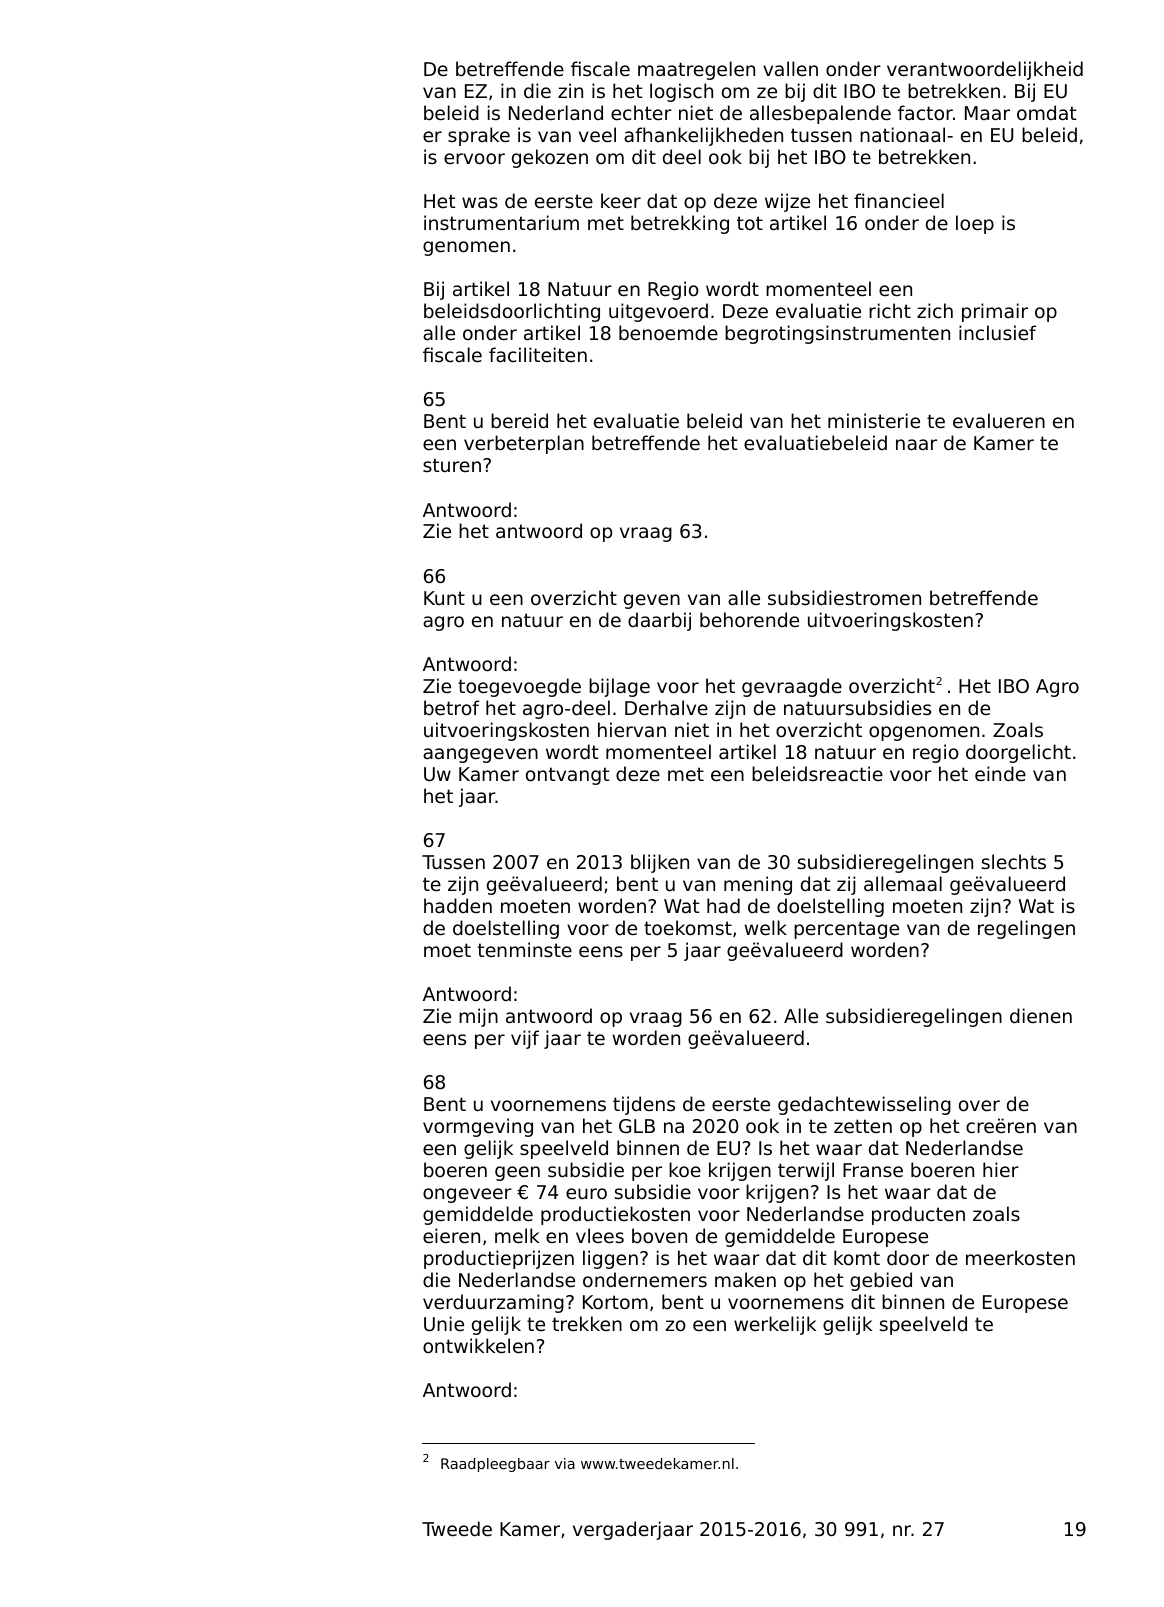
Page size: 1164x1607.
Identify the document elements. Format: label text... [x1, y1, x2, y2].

text Bent u bereid het evaluatie beleid van het ministerie te evalueren en een verbeterplan betreffende het evaluatiebeleid naar de Kamer te sturen? [422, 411, 1087, 477]
text Bent u voornemens tijdens de eerste gedachtewisseling over de vormgeving van het GLB na 2020 ook in te zetten op het creëren van een gelijk speelveld binnen de EU? Is het waar dat Nederlandse boeren geen subsidie per koe krijgen terwijl Franse boeren hier ongeveer € 74 euro subsidie voor krijgen? Is het waar dat de gemiddelde productiekosten voor Nederlandse producten zoals eieren, melk en vlees boven de gemiddelde Europese productieprijzen liggen? is het waar dat dit komt door de meerkosten die Nederlandse ondernemers maken op het gebied van verduurzaming? Kortom, bent u voornemens dit binnen de Europese Unie gelijk te trekken om zo een werkelijk gelijk speelveld te ontwikkelen? [422, 1094, 1087, 1358]
text 66 [422, 566, 1087, 588]
text Tussen 2007 en 2013 blijken van de 30 subsidieregelingen slechts 5 te zijn geëvalueerd; bent u van mening dat zij allemaal geëvalueerd hadden moeten worden? Wat had de doelstelling moeten zijn? Wat is de doelstelling voor de toekomst, welk percentage van de regelingen moet tenminste eens per 5 jaar geëvalueerd worden? [422, 852, 1087, 962]
text Het was de eerste keer dat op deze wijze het financieel instrumentarium met betrekking tot artikel 16 onder de loep is genomen. [422, 191, 1087, 257]
text 68 [422, 1072, 1087, 1094]
text Antwoord: [422, 654, 1087, 676]
text De betreffende fiscale maatregelen vallen onder verantwoordelijkheid van EZ, in die zin is het logisch om ze bij dit IBO te betrekken. Bij EU beleid is Nederland echter niet de allesbepalende factor. Maar omdat er sprake is van veel afhankelijkheden tussen nationaal- en EU beleid, is ervoor gekozen om dit deel ook bij het IBO te betrekken. [422, 59, 1087, 169]
text Zie mijn antwoord op vraag 56 en 62. Alle subsidieregelingen dienen eens per vijf jaar te worden geëvalueerd. [422, 1006, 1087, 1050]
text Bij artikel 18 Natuur en Regio wordt momenteel een beleidsdoorlichting uitgevoerd. Deze evaluatie richt zich primair op alle onder artikel 18 benoemde begrotingsinstrumenten inclusief fiscale faciliteiten. [422, 279, 1087, 367]
text Antwoord: [422, 984, 1087, 1006]
text Zie het antwoord op vraag 63. [422, 521, 1087, 543]
text Antwoord: [422, 499, 1087, 521]
text Antwoord: [422, 1380, 1087, 1402]
text Kunt u een overzicht geven van alle subsidiestromen betreffende agro en natuur en de daarbij behorende uitvoeringskosten? [422, 588, 1087, 632]
text Raadpleegbaar via www.tweedekamer.nl. [422, 1452, 1087, 1474]
text 65 [422, 389, 1087, 411]
text Zie toegevoegde bijlage voor het gevraagde overzicht. Het IBO Agro betrof het agro-deel. Derhalve zijn de natuursubsidies en de uitvoeringskosten hiervan niet in het overzicht opgenomen. Zoals aangegeven wordt momenteel artikel 18 natuur en regio doorgelicht. Uw Kamer ontvangt deze met een beleidsreactie voor het einde van het jaar. [422, 676, 1087, 808]
text 67 [422, 830, 1087, 852]
